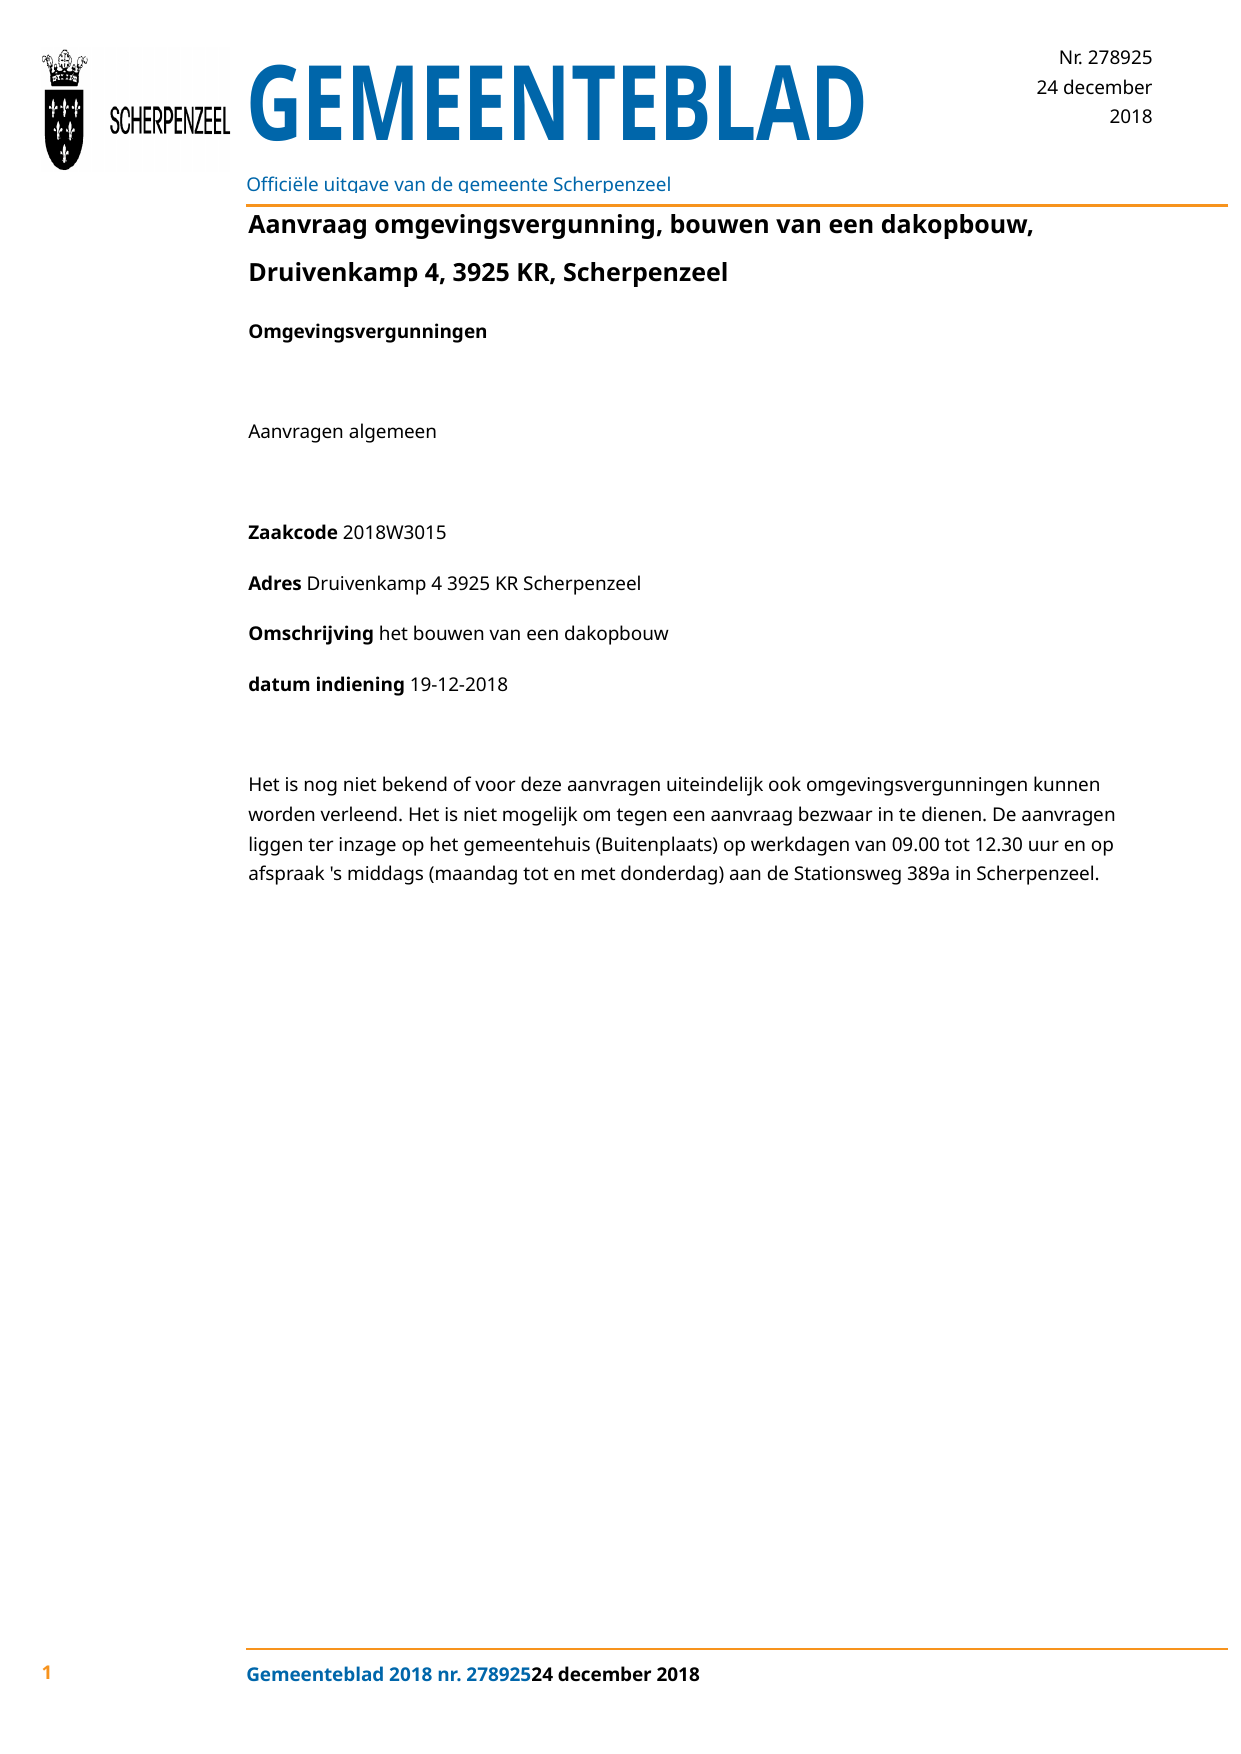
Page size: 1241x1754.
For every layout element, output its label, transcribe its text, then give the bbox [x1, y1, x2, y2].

text Omschrijving het bouwen van een dakopbouw [248, 620, 1152, 646]
text Omgevingsvergunningen [248, 318, 1152, 344]
text Aanvragen algemeen [248, 419, 1152, 444]
text Aanvraag omgevingsvergunning, bouwen van een dakopbouw, Druivenkamp 4, 3925 KR, Scherpenzeel [248, 207, 1152, 288]
picture [41, 47, 231, 172]
text datum indiening 19-12-2018 [248, 671, 1152, 697]
text Adres Druivenkamp 4 3925 KR Scherpenzeel [248, 570, 1152, 596]
text Het is nog niet bekend of voor deze aanvragen uiteindelijk ook omgevingsvergunningen kunnen worden verleend. Het is niet mogelijk om tegen een aanvraag bezwaar in te dienen. De aanvragen liggen ter inzage op het gemeentehuis (Buitenplaats) op werkdagen van 09.00 tot 12.30 uur en op afspraak 's middags (maandag tot en met donderdag) aan de Stationsweg 389a in Scherpenzeel. [248, 772, 1152, 886]
text Zaakcode 2018W3015 [248, 519, 1152, 545]
